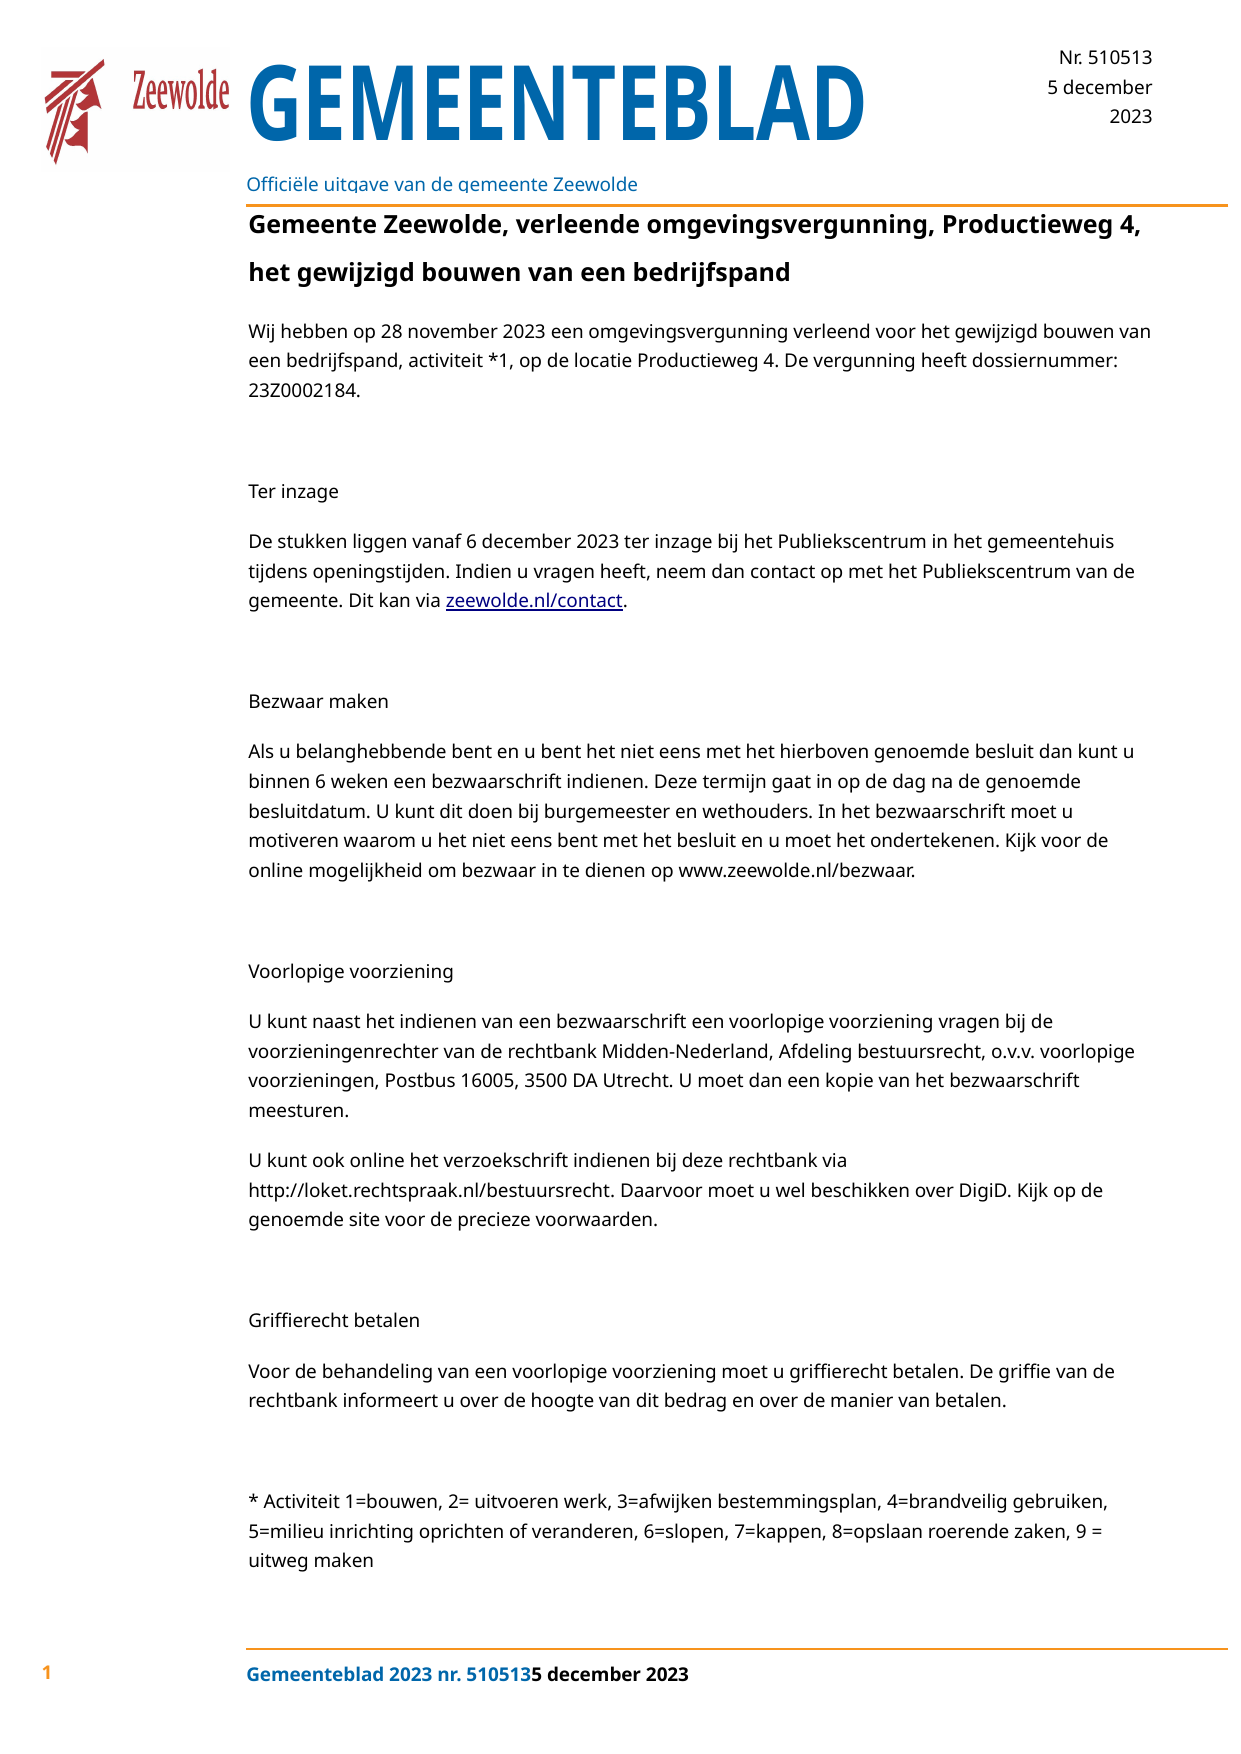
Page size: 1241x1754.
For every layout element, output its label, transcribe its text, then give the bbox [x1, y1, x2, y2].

text Gemeente Zeewolde, verleende omgevingsvergunning, Productieweg 4, het gewijzigd bouwen van een bedrijfspand [248, 207, 1152, 288]
text Wij hebben op 28 november 2023 een omgevingsvergunning verleend voor het gewijzigd bouwen van een bedrijfspand, activiteit *1, op de locatie Productieweg 4. De vergunning heeft dossiernummer: 23Z0002184. [248, 318, 1152, 403]
text De stukken liggen vanaf 6 december 2023 ter inzage bij het Publiekscentrum in het gemeentehuis tijdens openingstijden. Indien u vragen heeft, neem dan contact op met het Publiekscentrum van de gemeente. Dit kan via zeewolde.nl/contact. [248, 528, 1152, 613]
text Voorlopige voorziening [248, 958, 1152, 984]
text U kunt naast het indienen van een bezwaarschrift een voorlopige voorziening vragen bij de voorzieningenrechter van de rechtbank Midden-Nederland, Afdeling bestuursrecht, o.v.v. voorlopige voorzieningen, Postbus 16005, 3500 DA Utrecht. U moet dan een kopie van het bezwaarschrift meesturen. [248, 1008, 1152, 1123]
text Voor de behandeling van een voorlopige voorziening moet u griffierecht betalen. De griffie van de rechtbank informeert u over de hoogte van dit bedrag en over de manier van betalen. [248, 1358, 1152, 1413]
text Griffierecht betalen [248, 1307, 1152, 1333]
text Als u belanghebbende bent en u bent het niet eens met het hierboven genoemde besluit dan kunt u binnen 6 weken een bezwaarschrift indienen. Deze termijn gaat in op de dag na de genoemde besluitdatum. U kunt dit doen bij burgemeester en wethouders. In het bezwaarschrift moet u motiveren waarom u het niet eens bent met het besluit en u moet het ondertekenen. Kijk voor de online mogelijkheid om bezwaar in te dienen op www.zeewolde.nl/bezwaar. [248, 739, 1152, 883]
text Ter inzage [248, 478, 1152, 504]
picture [41, 47, 231, 172]
text U kunt ook online het verzoekschrift indienen bij deze rechtbank via http://loket.rechtspraak.nl/bestuursrecht. Daarvoor moet u wel beschikken over DigiD. Kijk op de genoemde site voor de precieze voorwaarden. [248, 1147, 1152, 1232]
text * Activiteit 1=bouwen, 2= uitvoeren werk, 3=afwijken bestemmingsplan, 4=brandveilig gebruiken, 5=milieu inrichting oprichten of veranderen, 6=slopen, 7=kappen, 8=opslaan roerende zaken, 9 = uitweg maken [248, 1488, 1152, 1573]
text Bezwaar maken [248, 688, 1152, 714]
